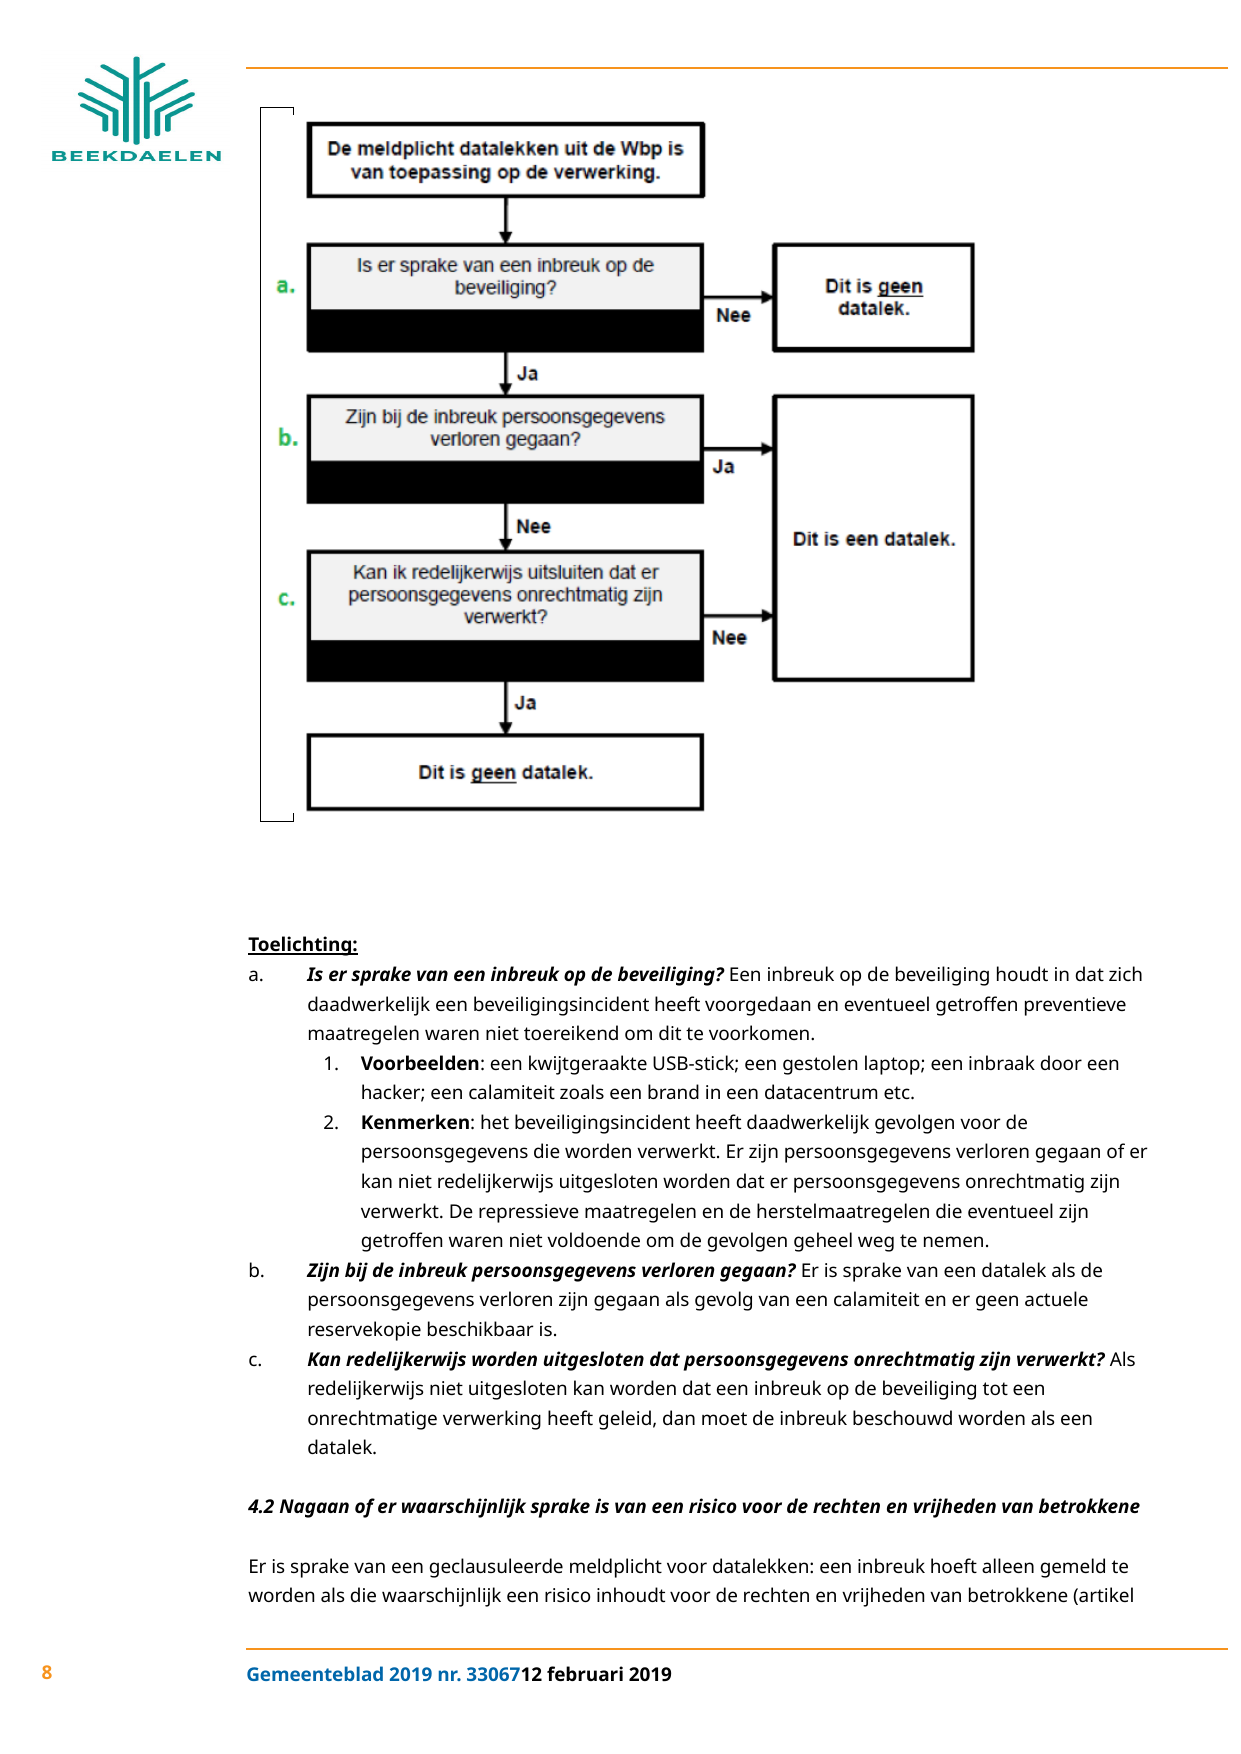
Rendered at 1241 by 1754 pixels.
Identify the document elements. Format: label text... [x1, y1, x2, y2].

list Kan redelijkerwijs worden uitgesloten dat persoonsgegevens onrechtmatig zijn verwerkt? Als redelijkerwijs niet uitgesloten kan worden dat een inbreuk op de beveiliging tot een onrechtmatige verwerking heeft geleid, dan moet de inbreuk beschouwd worden als een datalek. [248, 1346, 1152, 1460]
list Is er sprake van een inbreuk op de beveiliging? Een inbreuk op de beveiliging houdt in dat zich daadwerkelijk een beveiligingsincident heeft voorgedaan en eventueel getroffen preventieve maatregelen waren niet toereikend om dit te voorkomen. [248, 961, 1152, 1046]
list Zijn bij de inbreuk persoonsgegevens verloren gegaan? Er is sprake van een datalek als de persoonsgegevens verloren zijn gegaan als gevolg van een calamiteit en er geen actuele reservekopie beschikbaar is. [248, 1257, 1152, 1342]
text Er is sprake van een geclausuleerde meldplicht voor datalekken: een inbreuk hoeft alleen gemeld te worden als die waarschijnlijk een risico inhoudt voor de rechten en vrijheden van betrokkene (artikel [248, 1553, 1152, 1608]
text 4.2 Nagaan of er waarschijnlijk sprake is van een risico voor de rechten en vrijheden van betrokkene [248, 1494, 1152, 1519]
list Kenmerken: het beveiligingsincident heeft daadwerkelijk gevolgen voor de persoonsgegevens die worden verwerkt. Er zijn persoonsgegevens verloren gegaan of er kan niet redelijkerwijs uitgesloten worden dat er persoonsgegevens onrechtmatig zijn verwerkt. De repressieve maatregelen en de herstelmaatregelen die eventueel zijn getroffen waren niet voldoende om de gevolgen geheel weg te nemen. [323, 1109, 1152, 1253]
picture [41, 47, 231, 172]
list Voorbeelden: een kwijtgeraakte USB-stick; een gestolen laptop; een inbraak door een hacker; een calamiteit zoals een brand in een datacentrum etc. [323, 1050, 1152, 1105]
text Toelichting: [248, 932, 1152, 957]
picture [268, 115, 978, 813]
